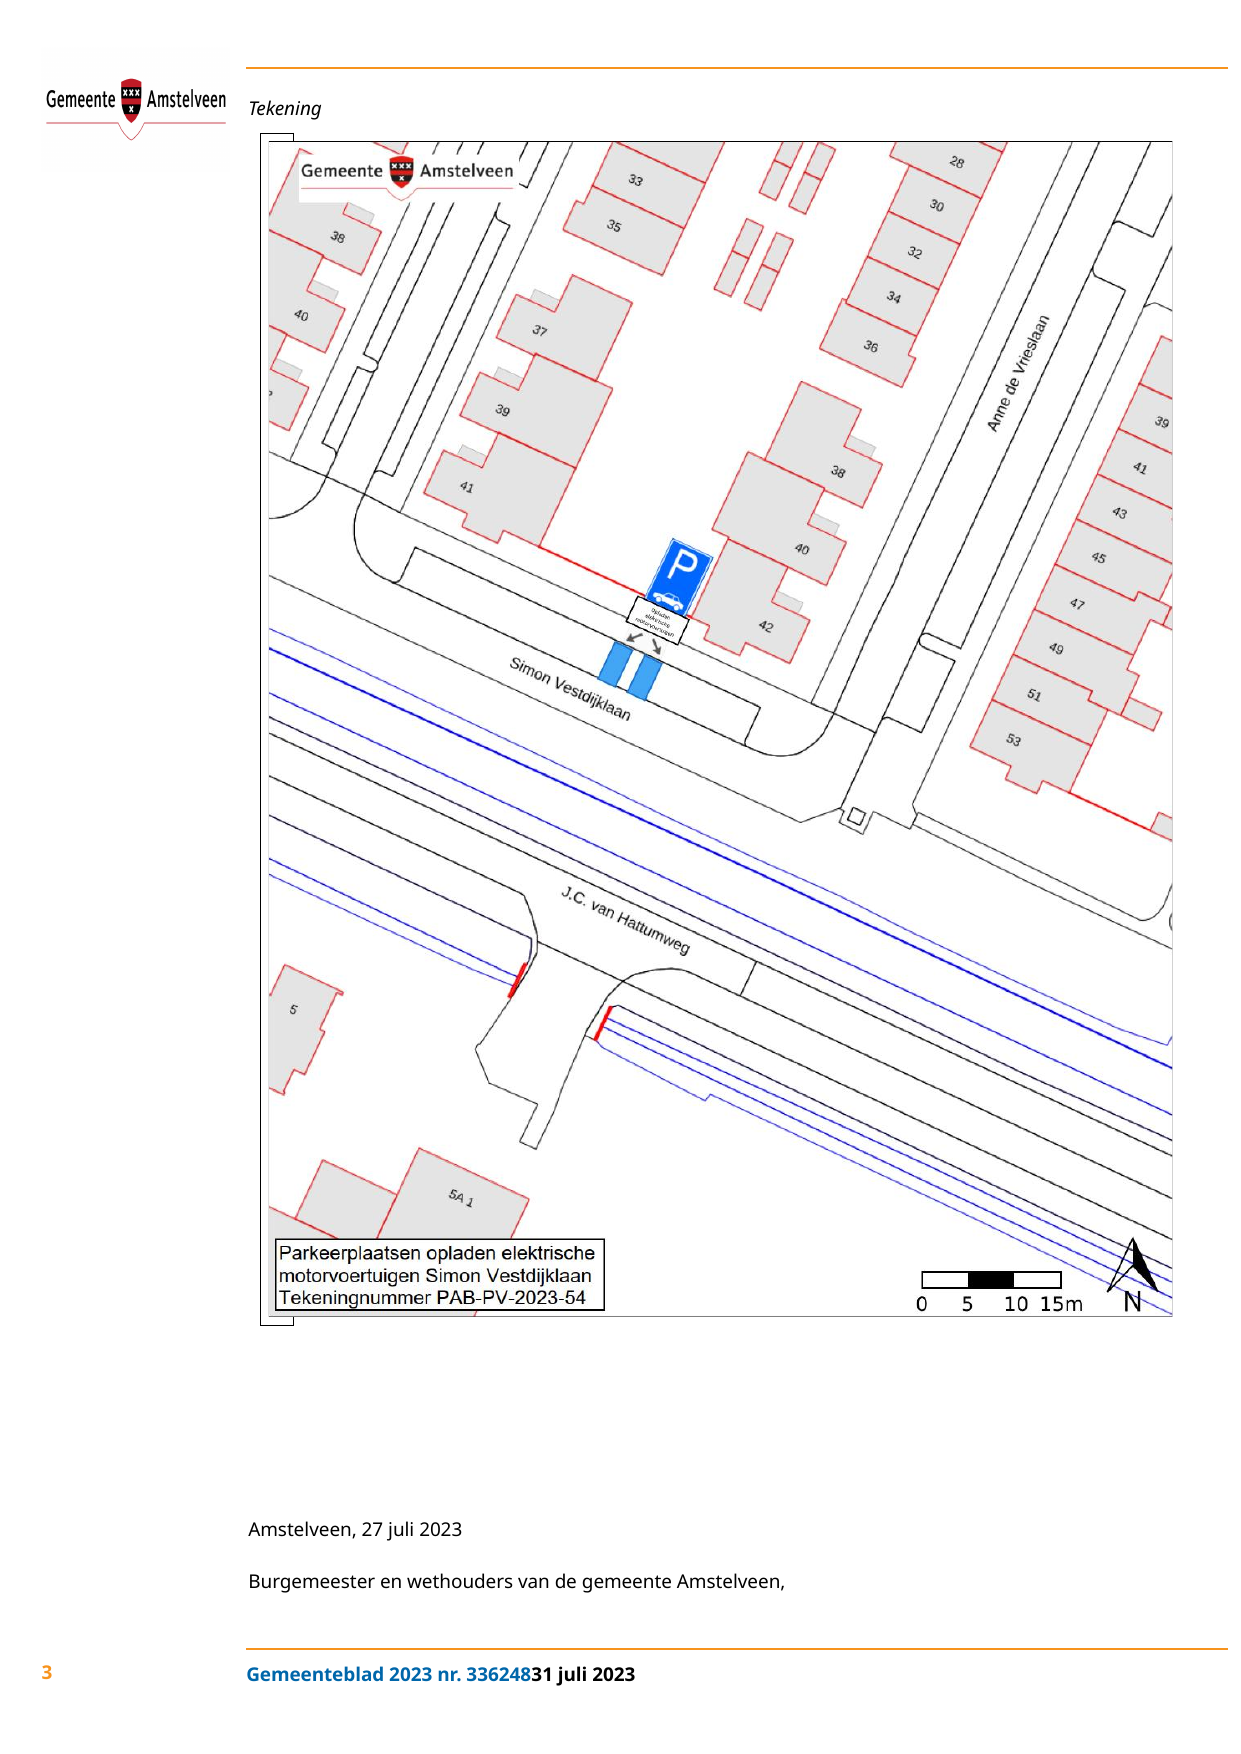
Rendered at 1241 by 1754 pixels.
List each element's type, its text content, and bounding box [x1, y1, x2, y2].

picture [41, 47, 231, 172]
text Burgemeester en wethouders van de gemeente Amstelveen, [248, 1568, 1152, 1593]
picture [268, 141, 1173, 1317]
text Amstelveen, 27 juli 2023 [248, 1516, 1152, 1542]
text Tekening [248, 95, 1152, 121]
